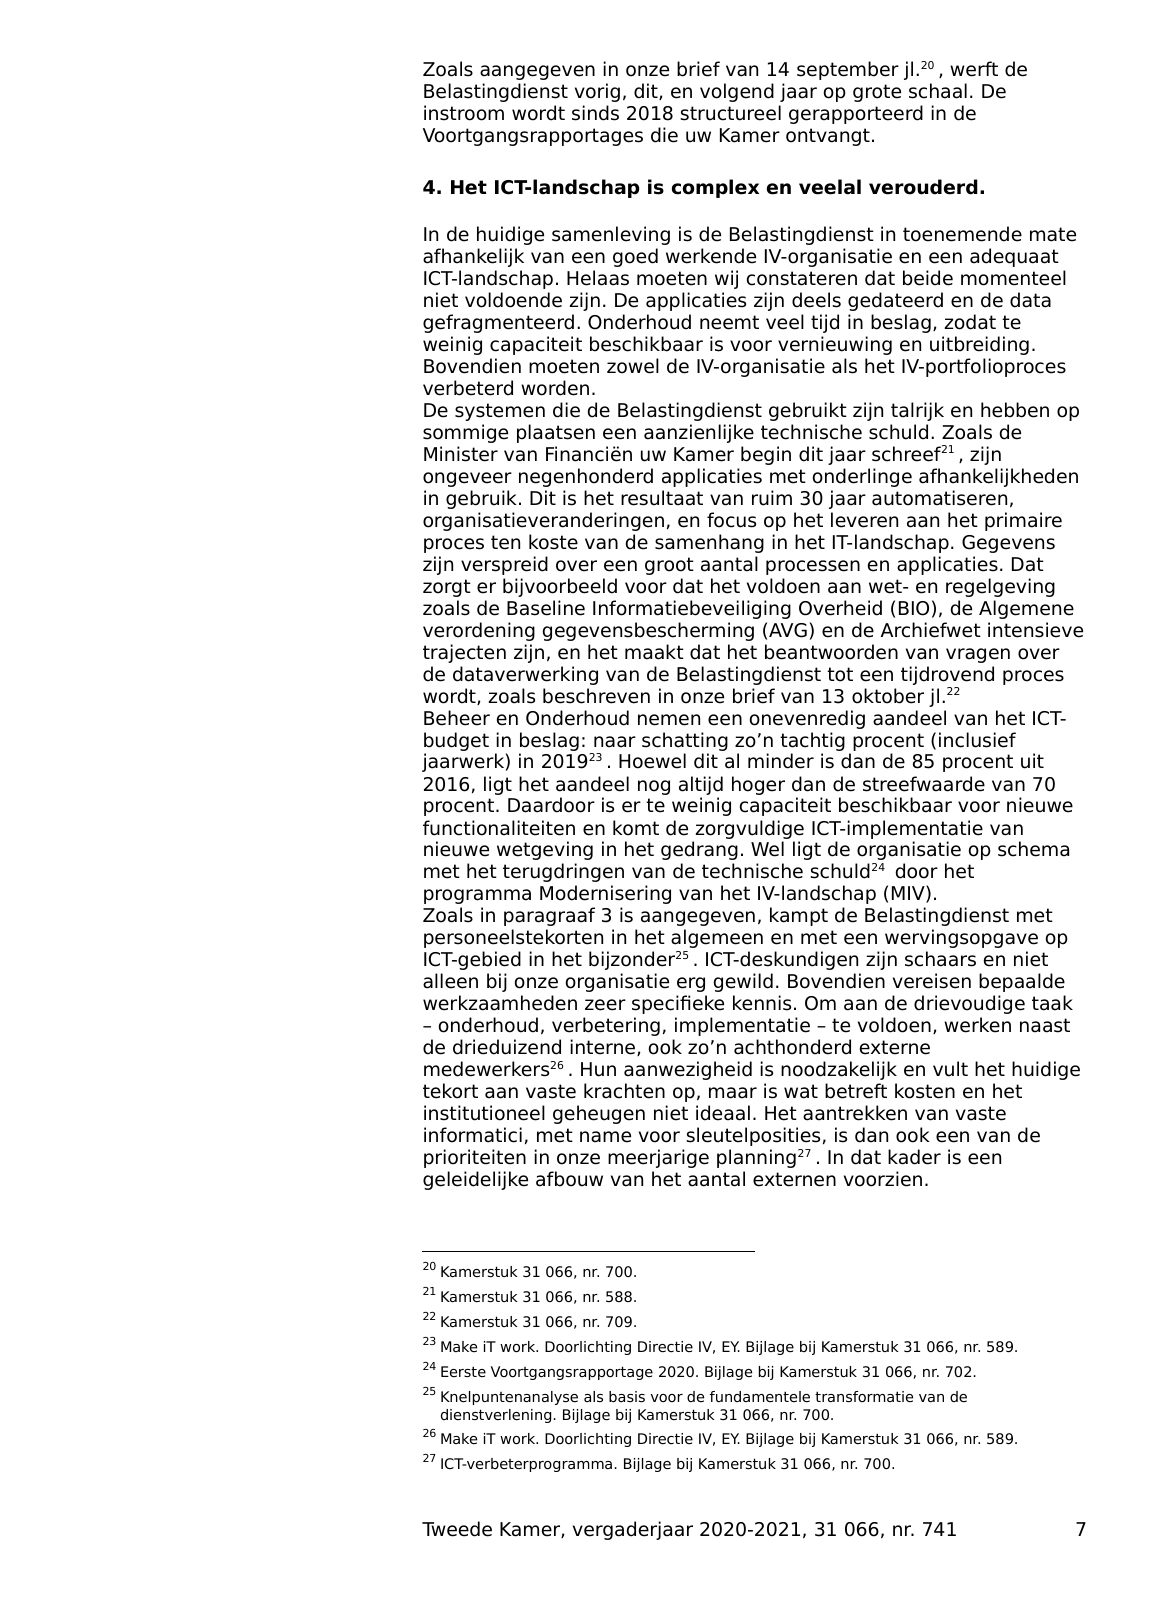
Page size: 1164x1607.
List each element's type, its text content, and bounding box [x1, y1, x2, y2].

text Zoals in paragraaf 3 is aangegeven, kampt de Belastingdienst met personeelstekorten in het algemeen en met een wervingsopgave op ICT-gebied in het bijzonder. ICT-deskundigen zijn schaars en niet alleen bij onze organisatie erg gewild. Bovendien vereisen bepaalde werkzaamheden zeer specifieke kennis. Om aan de drievoudige taak – onderhoud, verbetering, implementatie – te voldoen, werken naast de drieduizend interne, ook zo’n achthonderd externe medewerkers. Hun aanwezigheid is noodzakelijk en vult het huidige tekort aan vaste krachten op, maar is wat betreft kosten en het institutioneel geheugen niet ideaal. Het aantrekken van vaste informatici, met name voor sleutelposities, is dan ook een van de prioriteiten in onze meerjarige planning. In dat kader is een geleidelijke afbouw van het aantal externen voorzien. [422, 905, 1087, 1191]
text Make iT work. Doorlichting Directie IV, EY. Bijlage bij Kamerstuk 31 066, nr. 589. [422, 1335, 1087, 1357]
text De systemen die de Belastingdienst gebruikt zijn talrijk en hebben op sommige plaatsen een aanzienlijke technische schuld. Zoals de Minister van Financiën uw Kamer begin dit jaar schreef, zijn ongeveer negenhonderd applicaties met onderlinge afhankelijkheden in gebruik. Dit is het resultaat van ruim 30 jaar automatiseren, organisatieveranderingen, en focus op het leveren aan het primaire proces ten koste van de samenhang in het IT-landschap. Gegevens zijn verspreid over een groot aantal processen en applicaties. Dat zorgt er bijvoorbeeld voor dat het voldoen aan wet- en regelgeving zoals de Baseline Informatiebeveiliging Overheid (BIO), de Algemene verordening gegevensbescherming (AVG) en de Archiefwet intensieve trajecten zijn, en het maakt dat het beantwoorden van vragen over de dataverwerking van de Belastingdienst tot een tijdrovend proces wordt, zoals beschreven in onze brief van 13 oktober jl. [422, 400, 1087, 707]
text Beheer en Onderhoud nemen een onevenredig aandeel van het ICT-budget in beslag: naar schatting zo’n tachtig procent (inclusief jaarwerk) in 2019. Hoewel dit al minder is dan de 85 procent uit 2016, ligt het aandeel nog altijd hoger dan de streefwaarde van 70 procent. Daardoor is er te weinig capaciteit beschikbaar voor nieuwe functionaliteiten en komt de zorgvuldige ICT-implementatie van nieuwe wetgeving in het gedrang. Wel ligt de organisatie op schema met het terugdringen van de technische schuld door het programma Modernisering van het IV-landschap (MIV). [422, 707, 1087, 905]
text Make iT work. Doorlichting Directie IV, EY. Bijlage bij Kamerstuk 31 066, nr. 589. [422, 1427, 1087, 1449]
text In de huidige samenleving is de Belastingdienst in toenemende mate afhankelijk van een goed werkende IV-organisatie en een adequaat ICT-landschap. Helaas moeten wij constateren dat beide momenteel niet voldoende zijn. De applicaties zijn deels gedateerd en de data gefragmenteerd. Onderhoud neemt veel tijd in beslag, zodat te weinig capaciteit beschikbaar is voor vernieuwing en uitbreiding. Bovendien moeten zowel de IV-organisatie als het IV-portfolioproces verbeterd worden. [422, 224, 1087, 400]
subtitle 4. Het ICT-landschap is complex en veelal verouderd. [422, 177, 1087, 199]
text Eerste Voortgangsrapportage 2020. Bijlage bij Kamerstuk 31 066, nr. 702. [422, 1360, 1087, 1382]
text ICT-verbeterprogramma. Bijlage bij Kamerstuk 31 066, nr. 700. [422, 1452, 1087, 1474]
text Kamerstuk 31 066, nr. 588. [422, 1285, 1087, 1307]
text Kamerstuk 31 066, nr. 709. [422, 1310, 1087, 1332]
text Zoals aangegeven in onze brief van 14 september jl., werft de Belastingdienst vorig, dit, en volgend jaar op grote schaal. De instroom wordt sinds 2018 structureel gerapporteerd in de Voortgangsrapportages die uw Kamer ontvangt. [422, 59, 1087, 147]
text Kamerstuk 31 066, nr. 700. [422, 1260, 1087, 1282]
text Knelpuntenanalyse als basis voor de fundamentele transformatie van de dienstverlening. Bijlage bij Kamerstuk 31 066, nr. 700. [422, 1385, 1087, 1424]
